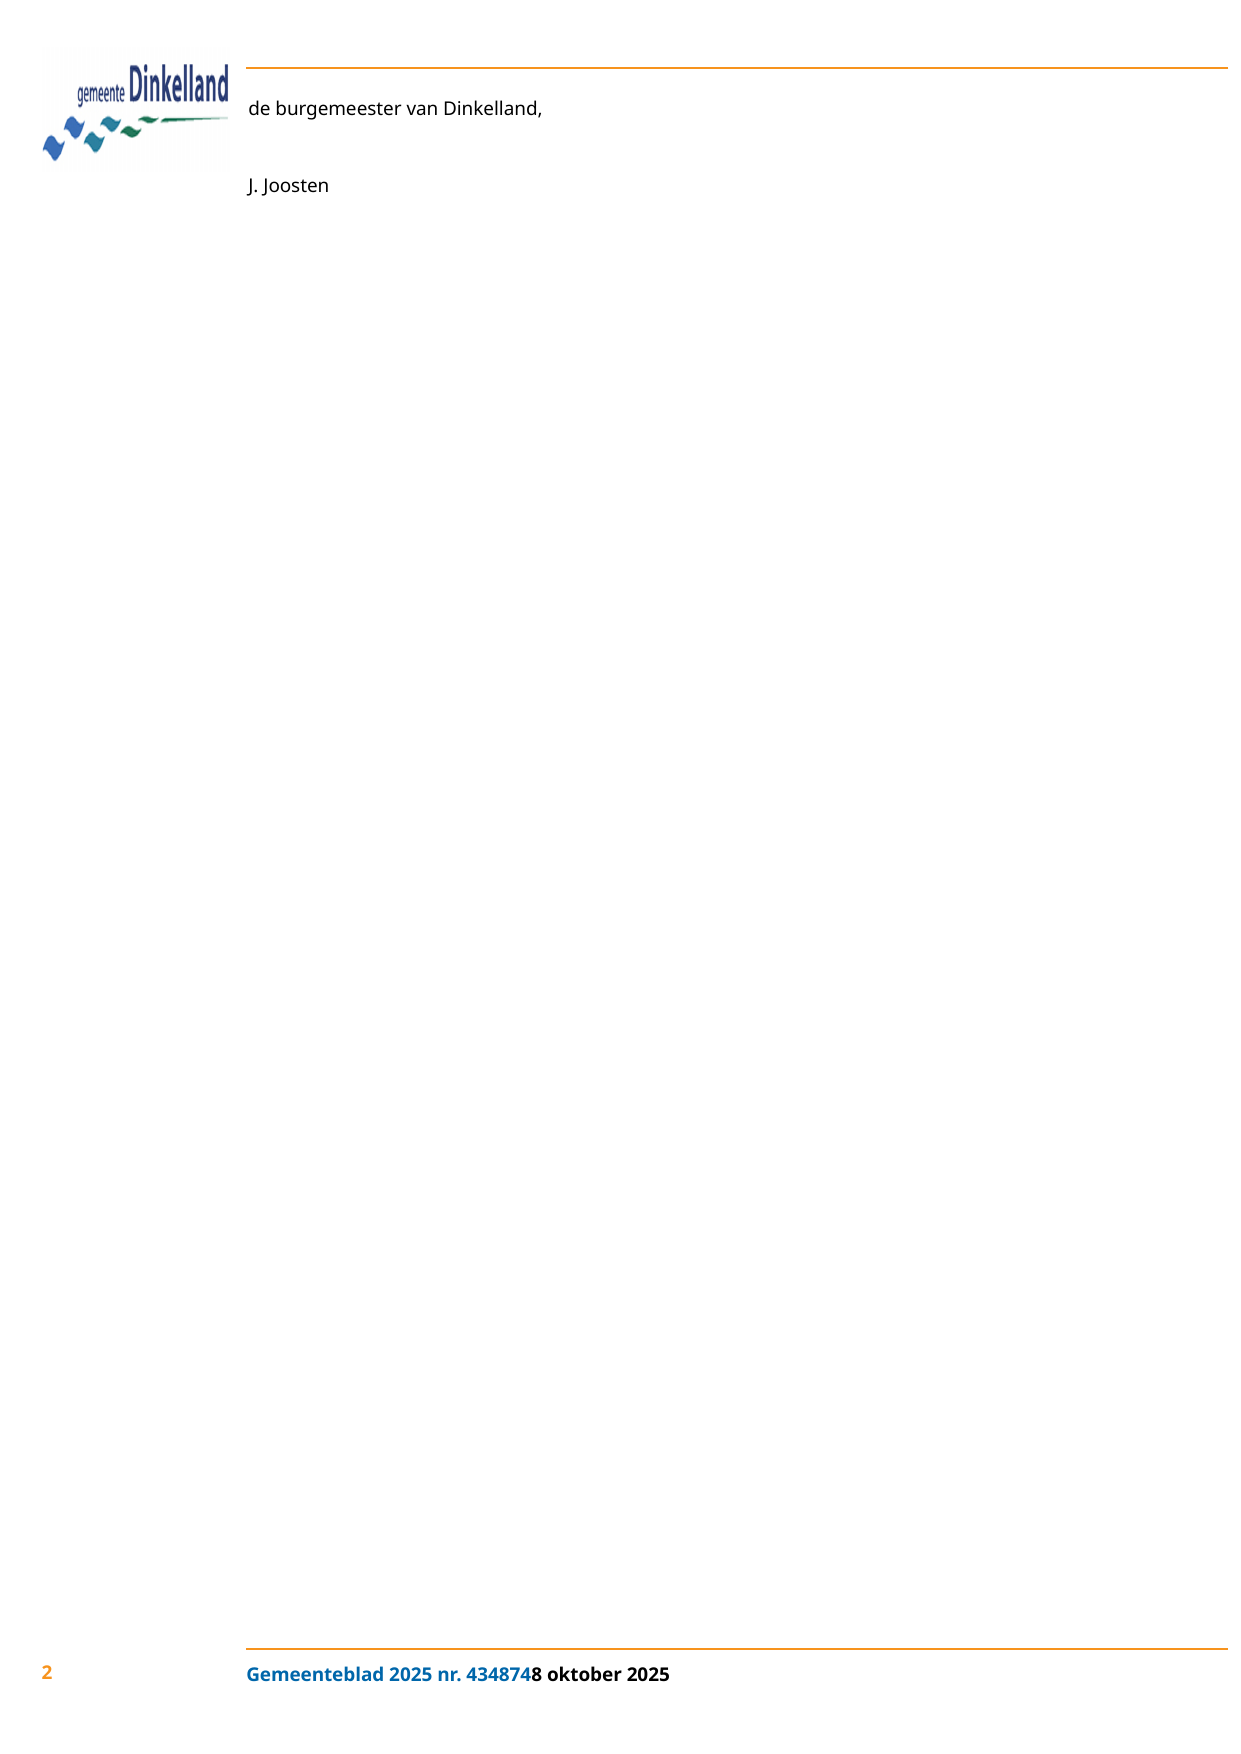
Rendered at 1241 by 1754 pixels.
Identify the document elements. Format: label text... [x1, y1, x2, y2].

text J. Joosten [248, 172, 1152, 198]
picture [41, 47, 231, 172]
text de burgemeester van Dinkelland, [248, 95, 1152, 121]
